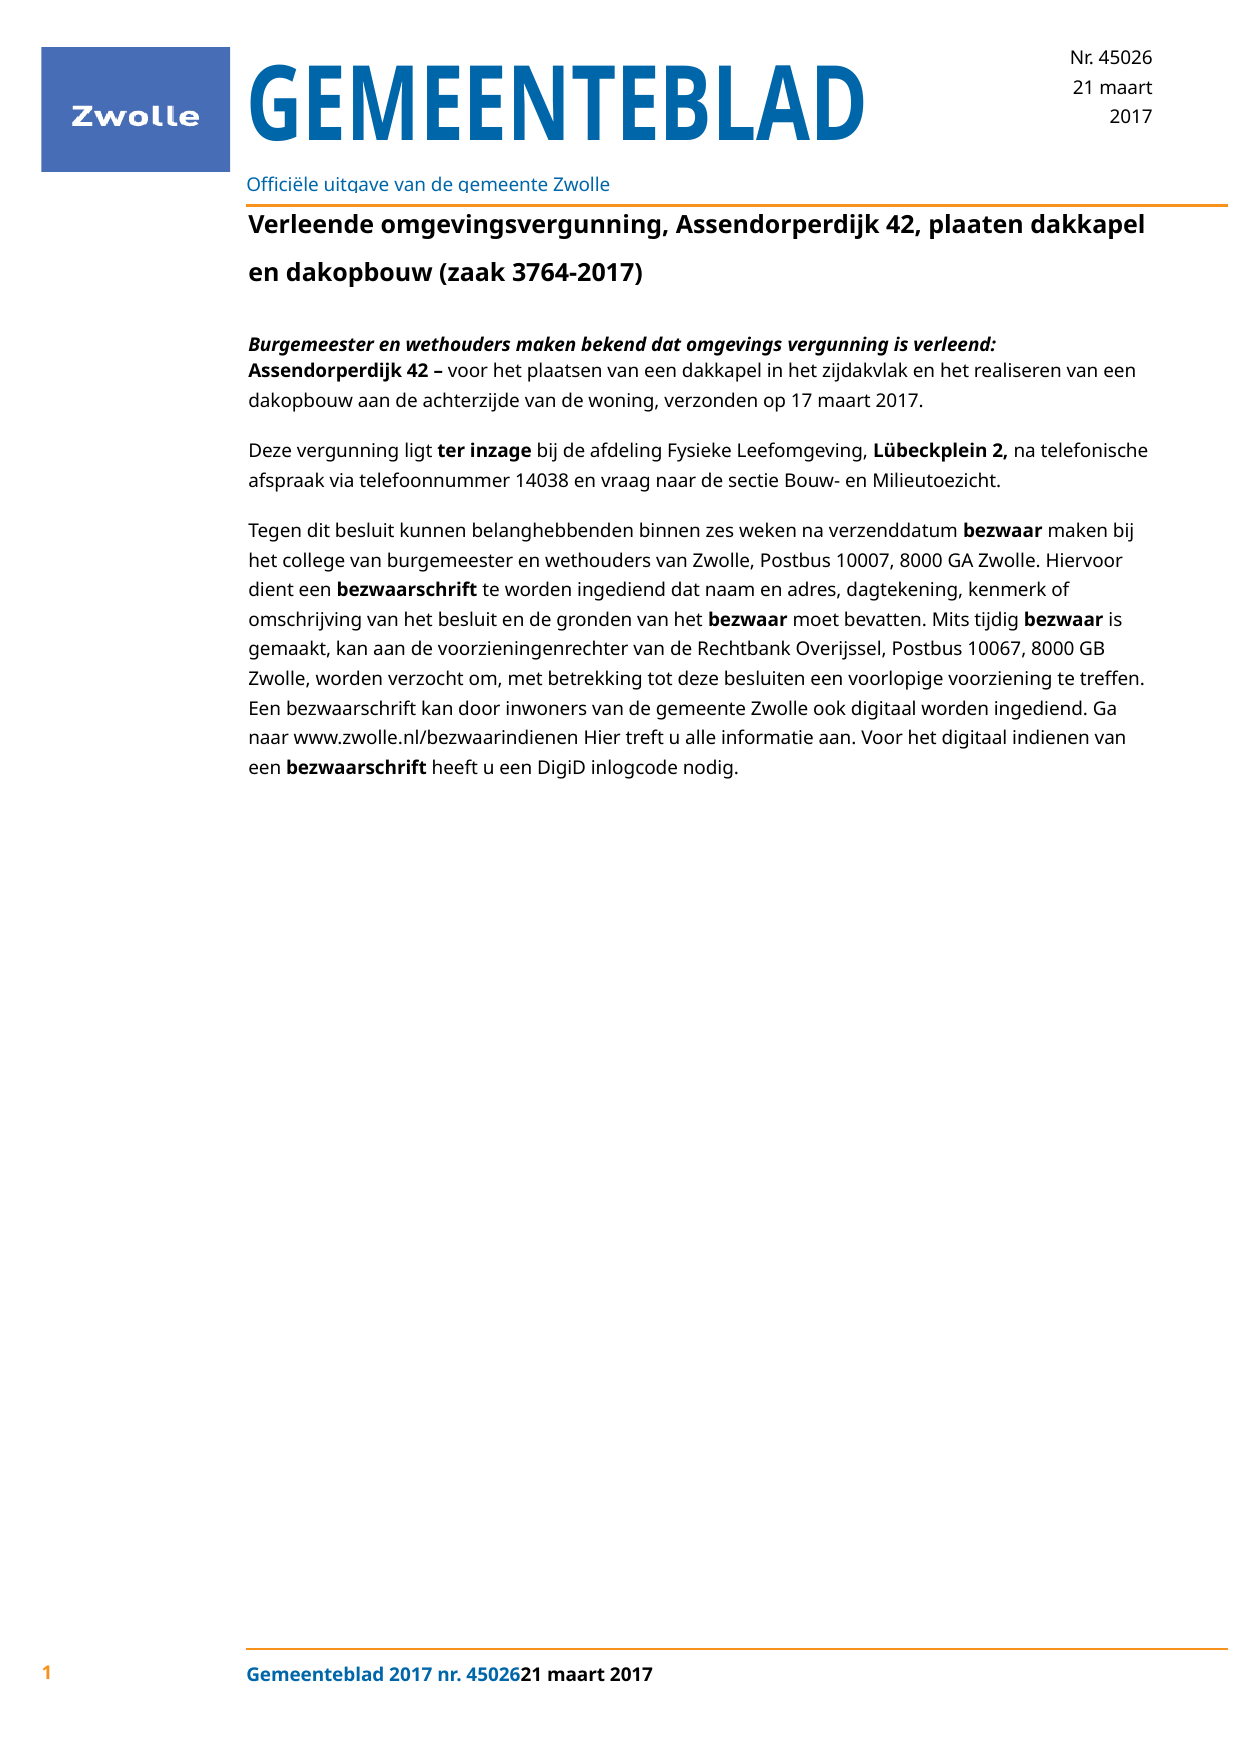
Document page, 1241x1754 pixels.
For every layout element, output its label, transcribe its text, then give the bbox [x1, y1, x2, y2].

text Assendorperdijk 42 – voor het plaatsen van een dakkapel in het zijdakvlak en het realiseren van een dakopbouw aan de achterzijde van de woning, verzonden op 17 maart 2017. [248, 357, 1152, 412]
text Verleende omgevingsvergunning, Assendorperdijk 42, plaaten dakkapel en dakopbouw (zaak 3764-2017) [248, 207, 1152, 288]
text Burgemeester en wethouders maken bekend dat omgevings vergunning is verleend: [248, 331, 1152, 357]
text Deze vergunning ligt ter inzage bij de afdeling Fysieke Leefomgeving, Lübeckplein 2, na telefonische afspraak via telefoonnummer 14038 en vraag naar de sectie Bouw- en Milieutoezicht. [248, 437, 1152, 492]
text Tegen dit besluit kunnen belanghebbenden binnen zes weken na verzenddatum bezwaar maken bij het college van burgemeester en wethouders van Zwolle, Postbus 10007, 8000 GA Zwolle. Hiervoor dient een bezwaarschrift te worden ingediend dat naam en adres, dagtekening, kenmerk of omschrijving van het besluit en de gronden van het bezwaar moet bevatten. Mits tijdig bezwaar is gemaakt, kan aan de voorzieningenrechter van de Rechtbank Overijssel, Postbus 10067, 8000 GB Zwolle, worden verzocht om, met betrekking tot deze besluiten een voorlopige voorziening te treffen. Een bezwaarschrift kan door inwoners van de gemeente Zwolle ook digitaal worden ingediend. Ga naar www.zwolle.nl/bezwaarindienen Hier treft u alle informatie aan. Voor het digitaal indienen van een bezwaarschrift heeft u een DigiD inlogcode nodig. [248, 517, 1152, 779]
picture [41, 47, 231, 172]
